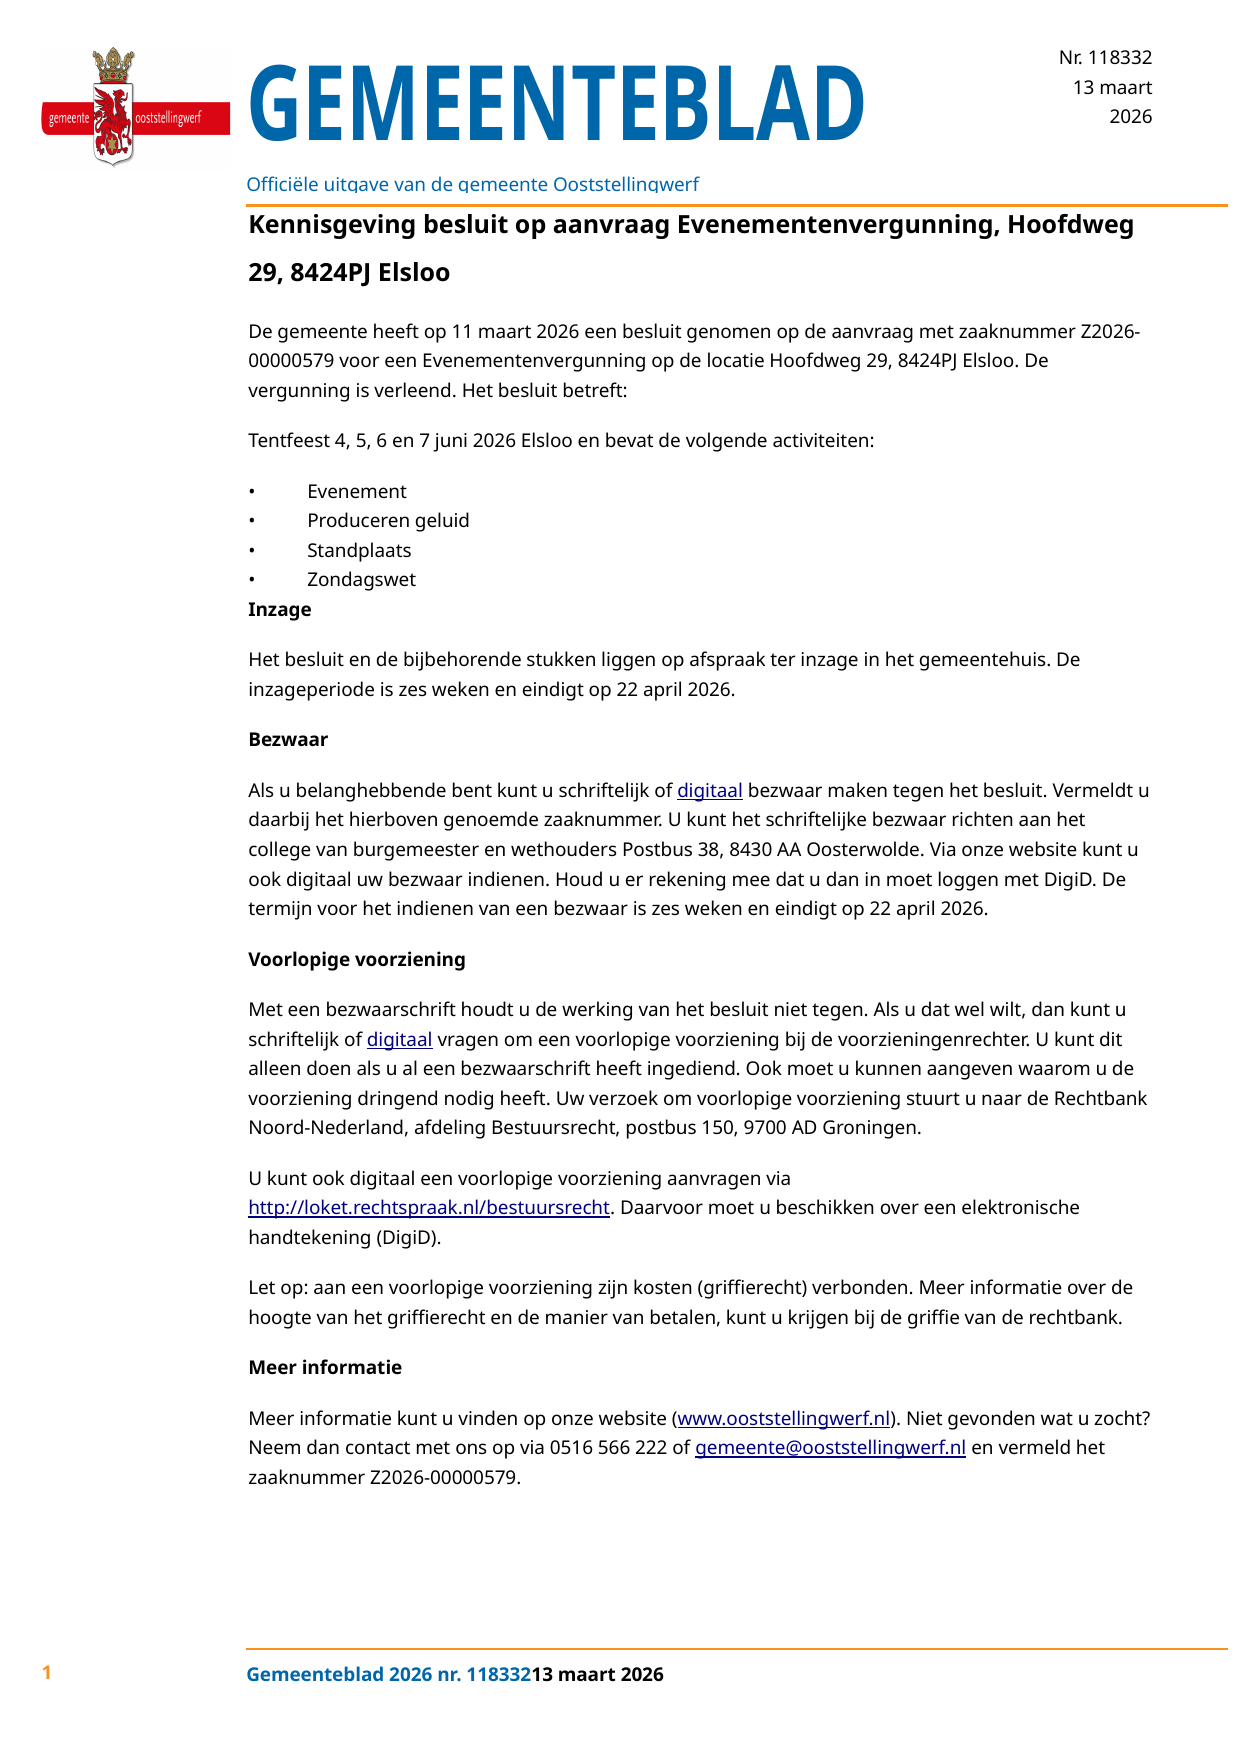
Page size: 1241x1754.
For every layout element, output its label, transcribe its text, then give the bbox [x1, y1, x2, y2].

text Inzage [248, 596, 1152, 622]
list Produceren geluid [248, 507, 1152, 533]
text U kunt ook digitaal een voorlopige voorziening aanvragen via http://loket.rechtspraak.nl/bestuursrecht. Daarvoor moet u beschikken over een elektronische handtekening (DigiD). [248, 1165, 1152, 1250]
list Zondagswet [248, 567, 1152, 592]
text Voorlopige voorziening [248, 946, 1152, 972]
list Evenement [248, 478, 1152, 504]
picture [41, 47, 231, 172]
text Meer informatie kunt u vinden op onze website (www.ooststellingwerf.nl). Niet gevonden wat u zocht? Neem dan contact met ons op via 0516 566 222 of gemeente@ooststellingwerf.nl en vermeld het zaaknummer Z2026-00000579. [248, 1405, 1152, 1490]
text Kennisgeving besluit op aanvraag Evenementenvergunning, Hoofdweg 29, 8424PJ Elsloo [248, 207, 1152, 288]
text Tentfeest 4, 5, 6 en 7 juni 2026 Elsloo en bevat de volgende activiteiten: [248, 427, 1152, 453]
text Meer informatie [248, 1354, 1152, 1380]
text De gemeente heeft op 11 maart 2026 een besluit genomen op de aanvraag met zaaknummer Z2026-00000579 voor een Evenementenvergunning op de locatie Hoofdweg 29, 8424PJ Elsloo. De vergunning is verleend. Het besluit betreft: [248, 318, 1152, 403]
text Als u belanghebbende bent kunt u schriftelijk of digitaal bezwaar maken tegen het besluit. Vermeldt u daarbij het hierboven genoemde zaaknummer. U kunt het schriftelijke bezwaar richten aan het college van burgemeester en wethouders Postbus 38, 8430 AA Oosterwolde. Via onze website kunt u ook digitaal uw bezwaar indienen. Houd u er rekening mee dat u dan in moet loggen met DigiD. De termijn voor het indienen van een bezwaar is zes weken en eindigt op 22 april 2026. [248, 777, 1152, 921]
text Met een bezwaarschrift houdt u de werking van het besluit niet tegen. Als u dat wel wilt, dan kunt u schriftelijk of digitaal vragen om een voorlopige voorziening bij de voorzieningenrechter. U kunt dit alleen doen als u al een bezwaarschrift heeft ingediend. Ook moet u kunnen aangeven waarom u de voorziening dringend nodig heeft. Uw verzoek om voorlopige voorziening stuurt u naar de Rechtbank Noord-Nederland, afdeling Bestuursrecht, postbus 150, 9700 AD Groningen. [248, 996, 1152, 1140]
list Standplaats [248, 537, 1152, 563]
text Bezwaar [248, 727, 1152, 752]
text Let op: aan een voorlopige voorziening zijn kosten (griffierecht) verbonden. Meer informatie over de hoogte van het griffierecht en de manier van betalen, kunt u krijgen bij de griffie van de rechtbank. [248, 1274, 1152, 1330]
text Het besluit en de bijbehorende stukken liggen op afspraak ter inzage in het gemeentehuis. De inzageperiode is zes weken en eindigt op 22 april 2026. [248, 647, 1152, 702]
